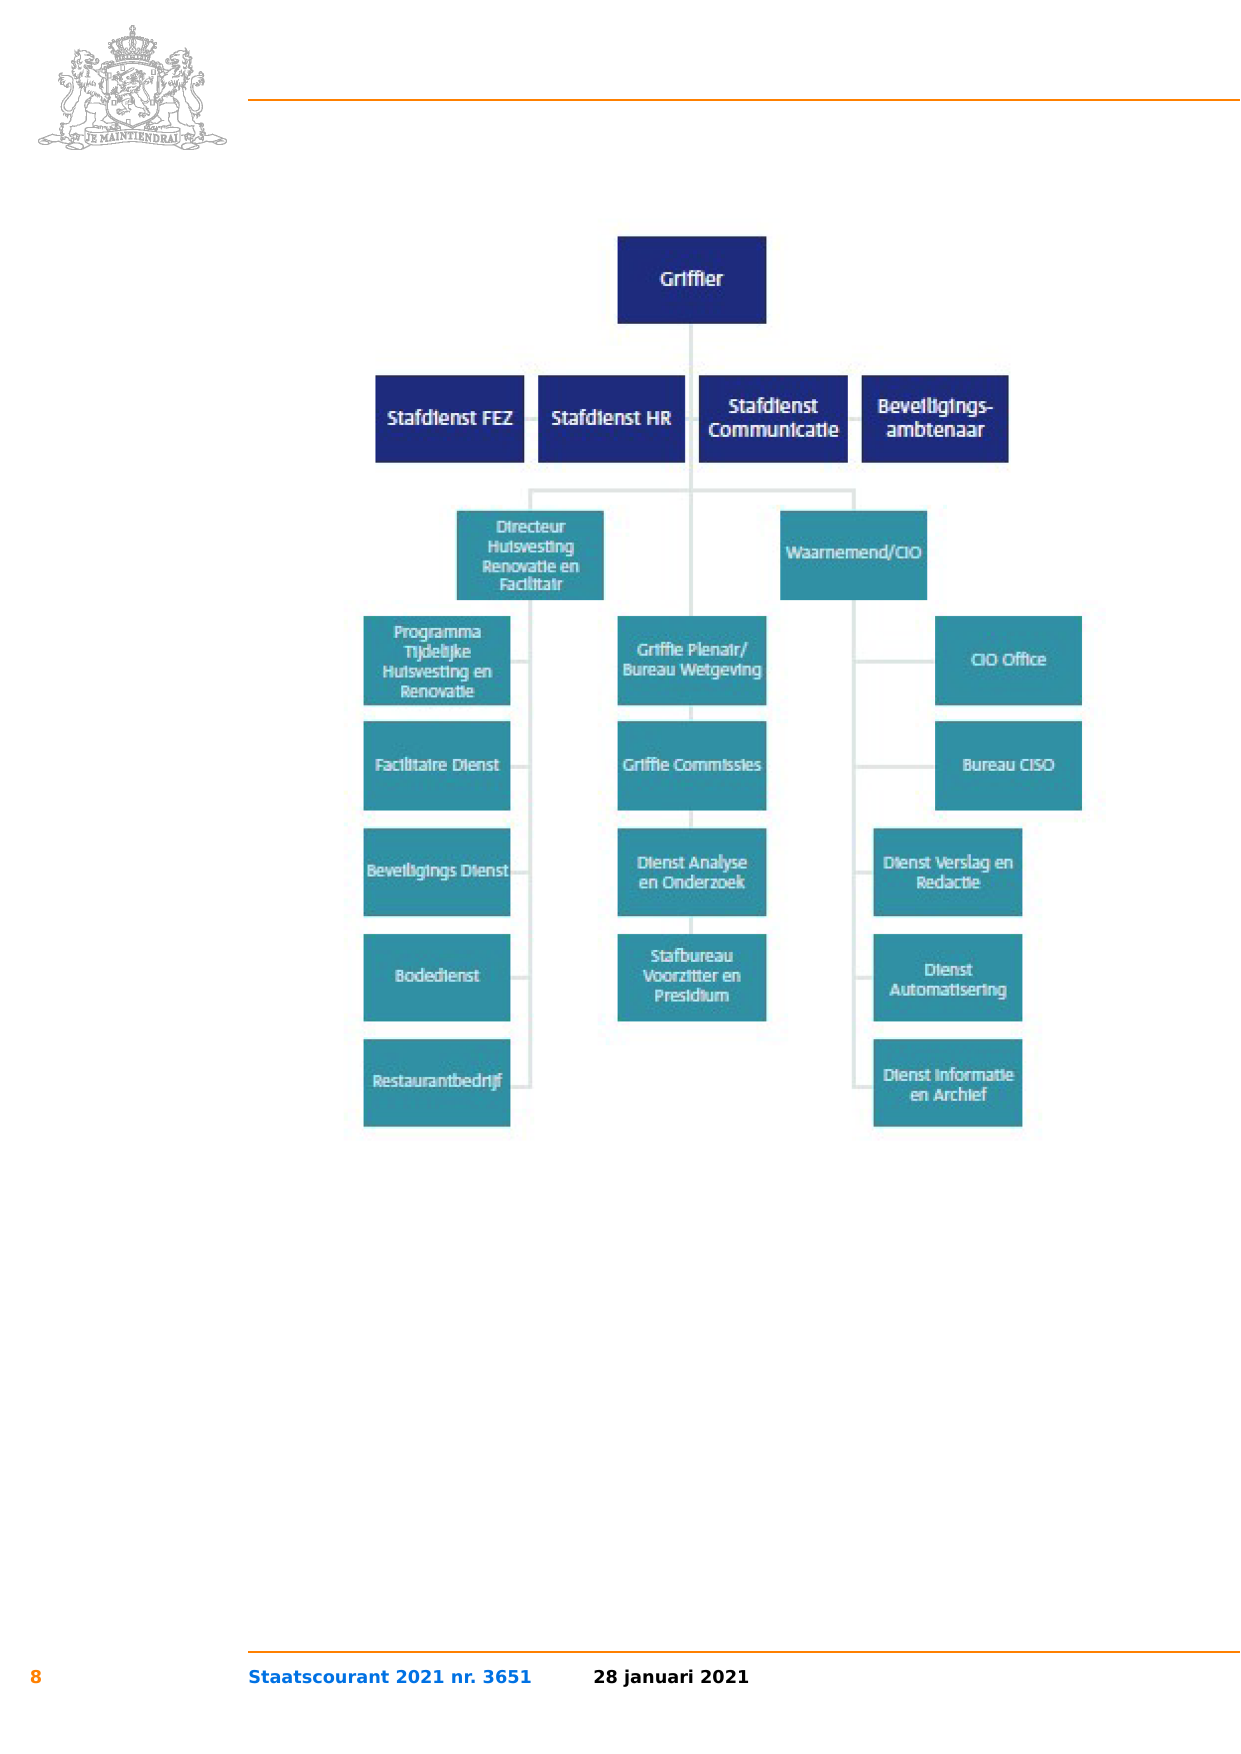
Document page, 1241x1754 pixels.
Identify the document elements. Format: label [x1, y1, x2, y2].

picture [38, 25, 227, 150]
picture [248, 155, 1134, 1206]
